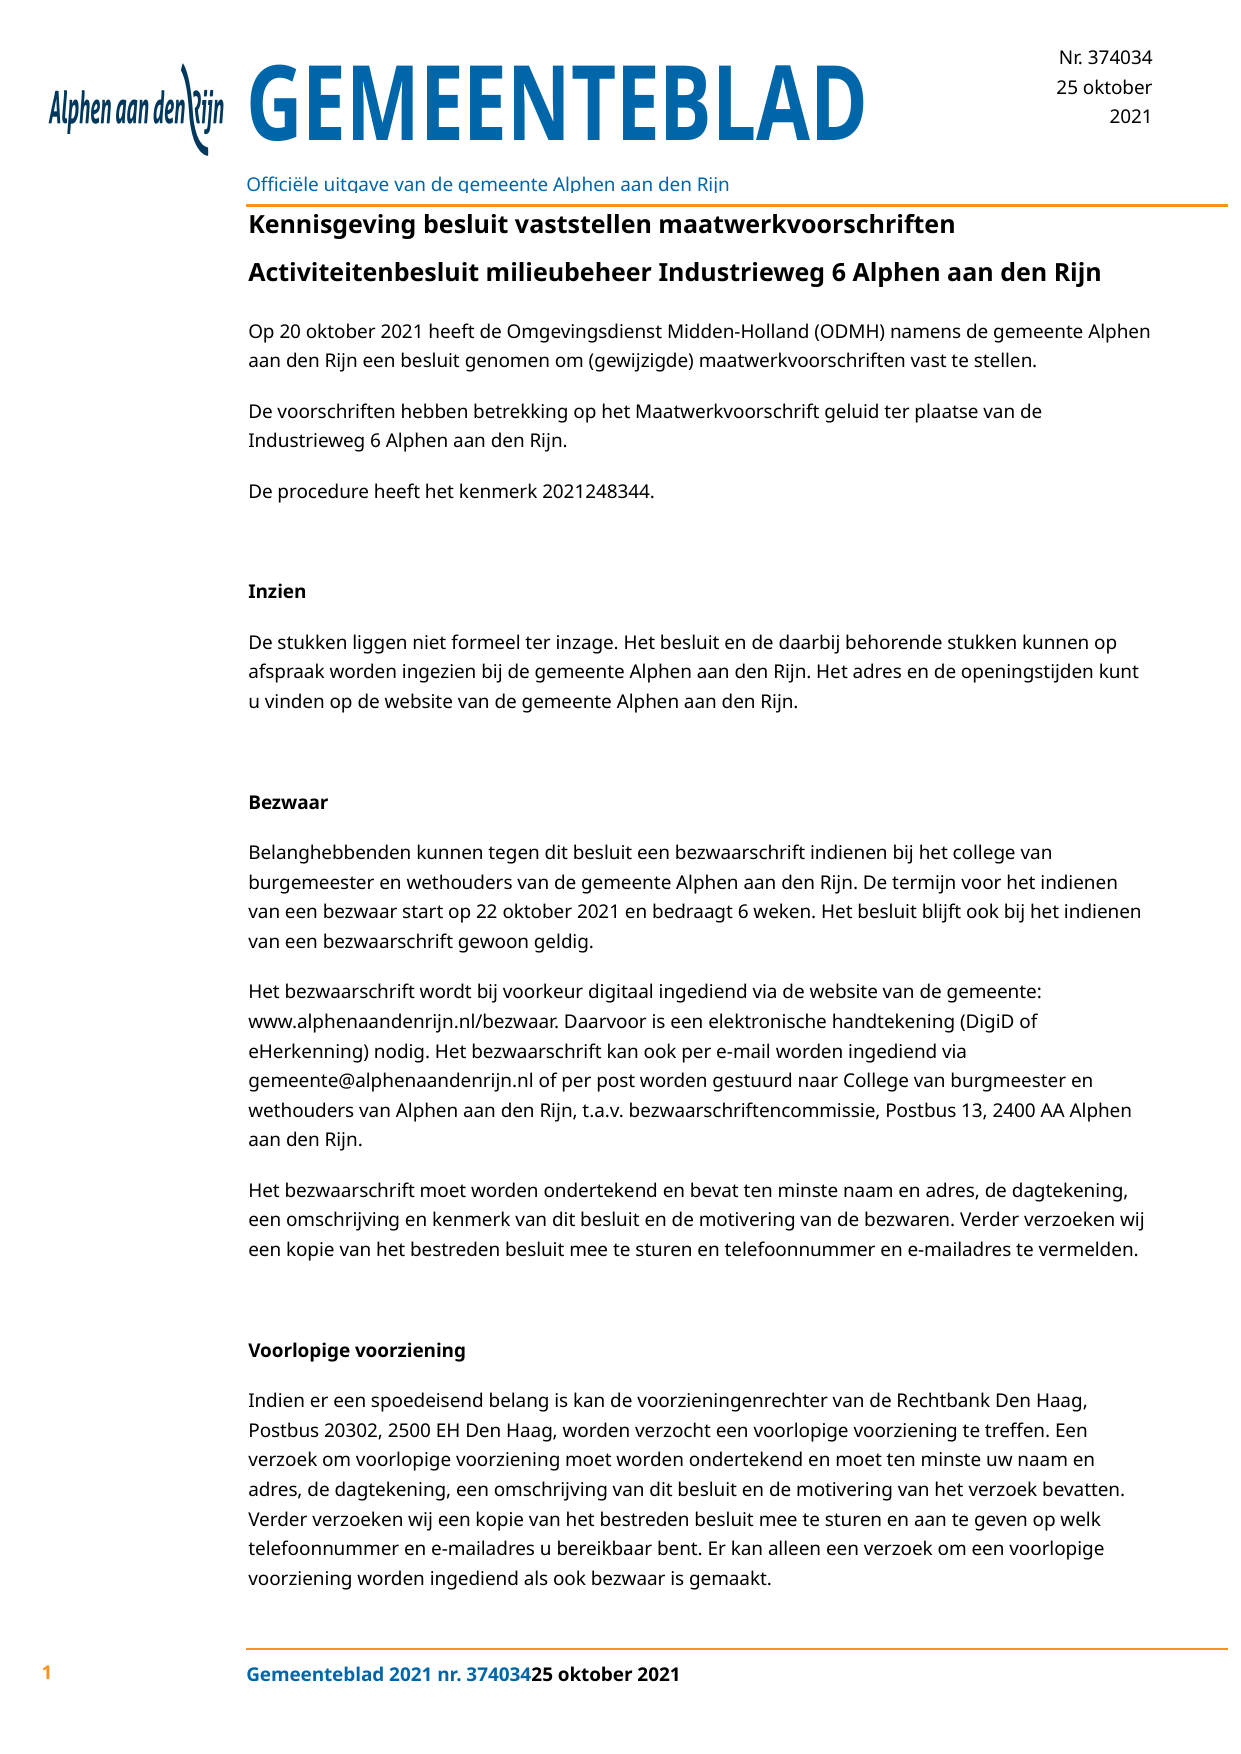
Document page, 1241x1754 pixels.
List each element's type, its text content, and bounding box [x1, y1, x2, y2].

text Het bezwaarschrift wordt bij voorkeur digitaal ingediend via de website van de gemeente: www.alphenaandenrijn.nl/bezwaar. Daarvoor is een elektronische handtekening (DigiD of eHerkenning) nodig. Het bezwaarschrift kan ook per e-mail worden ingediend via gemeente@alphenaandenrijn.nl of per post worden gestuurd naar College van burgmeester en wethouders van Alphen aan den Rijn, t.a.v. bezwaarschriftencommissie, Postbus 13, 2400 AA Alphen aan den Rijn. [248, 979, 1152, 1152]
text Het bezwaarschrift moet worden ondertekend en bevat ten minste naam en adres, de dagtekening, een omschrijving en kenmerk van dit besluit en de motivering van de bezwaren. Verder verzoeken wij een kopie van het bestreden besluit mee te sturen en telefoonnummer en e-mailadres te vermelden. [248, 1177, 1152, 1262]
text Voorlopige voorziening [248, 1337, 1152, 1363]
text De stukken liggen niet formeel ter inzage. Het besluit en de daarbij behorende stukken kunnen op afspraak worden ingezien bij de gemeente Alphen aan den Rijn. Het adres en de openingstijden kunt u vinden op de website van de gemeente Alphen aan den Rijn. [248, 629, 1152, 714]
text De voorschriften hebben betrekking op het Maatwerkvoorschrift geluid ter plaatse van de Industrieweg 6 Alphen aan den Rijn. [248, 398, 1152, 453]
text Op 20 oktober 2021 heeft de Omgevingsdienst Midden-Holland (ODMH) namens de gemeente Alphen aan den Rijn een besluit genomen om (gewijzigde) maatwerkvoorschriften vast te stellen. [248, 318, 1152, 373]
text Kennisgeving besluit vaststellen maatwerkvoorschriften Activiteitenbesluit milieubeheer Industrieweg 6 Alphen aan den Rijn [248, 207, 1152, 288]
text De procedure heeft het kenmerk 2021248344. [248, 478, 1152, 504]
text Belanghebbenden kunnen tegen dit besluit een bezwaarschrift indienen bij het college van burgemeester en wethouders van de gemeente Alphen aan den Rijn. De termijn voor het indienen van een bezwaar start op 22 oktober 2021 en bedraagt 6 weken. Het besluit blijft ook bij het indienen van een bezwaarschrift gewoon geldig. [248, 839, 1152, 954]
text Indien er een spoedeisend belang is kan de voorzieningenrechter van de Rechtbank Den Haag, Postbus 20302, 2500 EH Den Haag, worden verzocht een voorlopige voorziening te treffen. Een verzoek om voorlopige voorziening moet worden ondertekend en moet ten minste uw naam en adres, de dagtekening, een omschrijving van dit besluit en de motivering van het verzoek bevatten. Verder verzoeken wij een kopie van het bestreden besluit mee te sturen en aan te geven op welk telefoonnummer en e-mailadres u bereikbaar bent. Er kan alleen een verzoek om een voorlopige voorziening worden ingediend als ook bezwaar is gemaakt. [248, 1387, 1152, 1591]
picture [41, 47, 231, 172]
text Bezwaar [248, 789, 1152, 815]
text Inzien [248, 579, 1152, 604]
